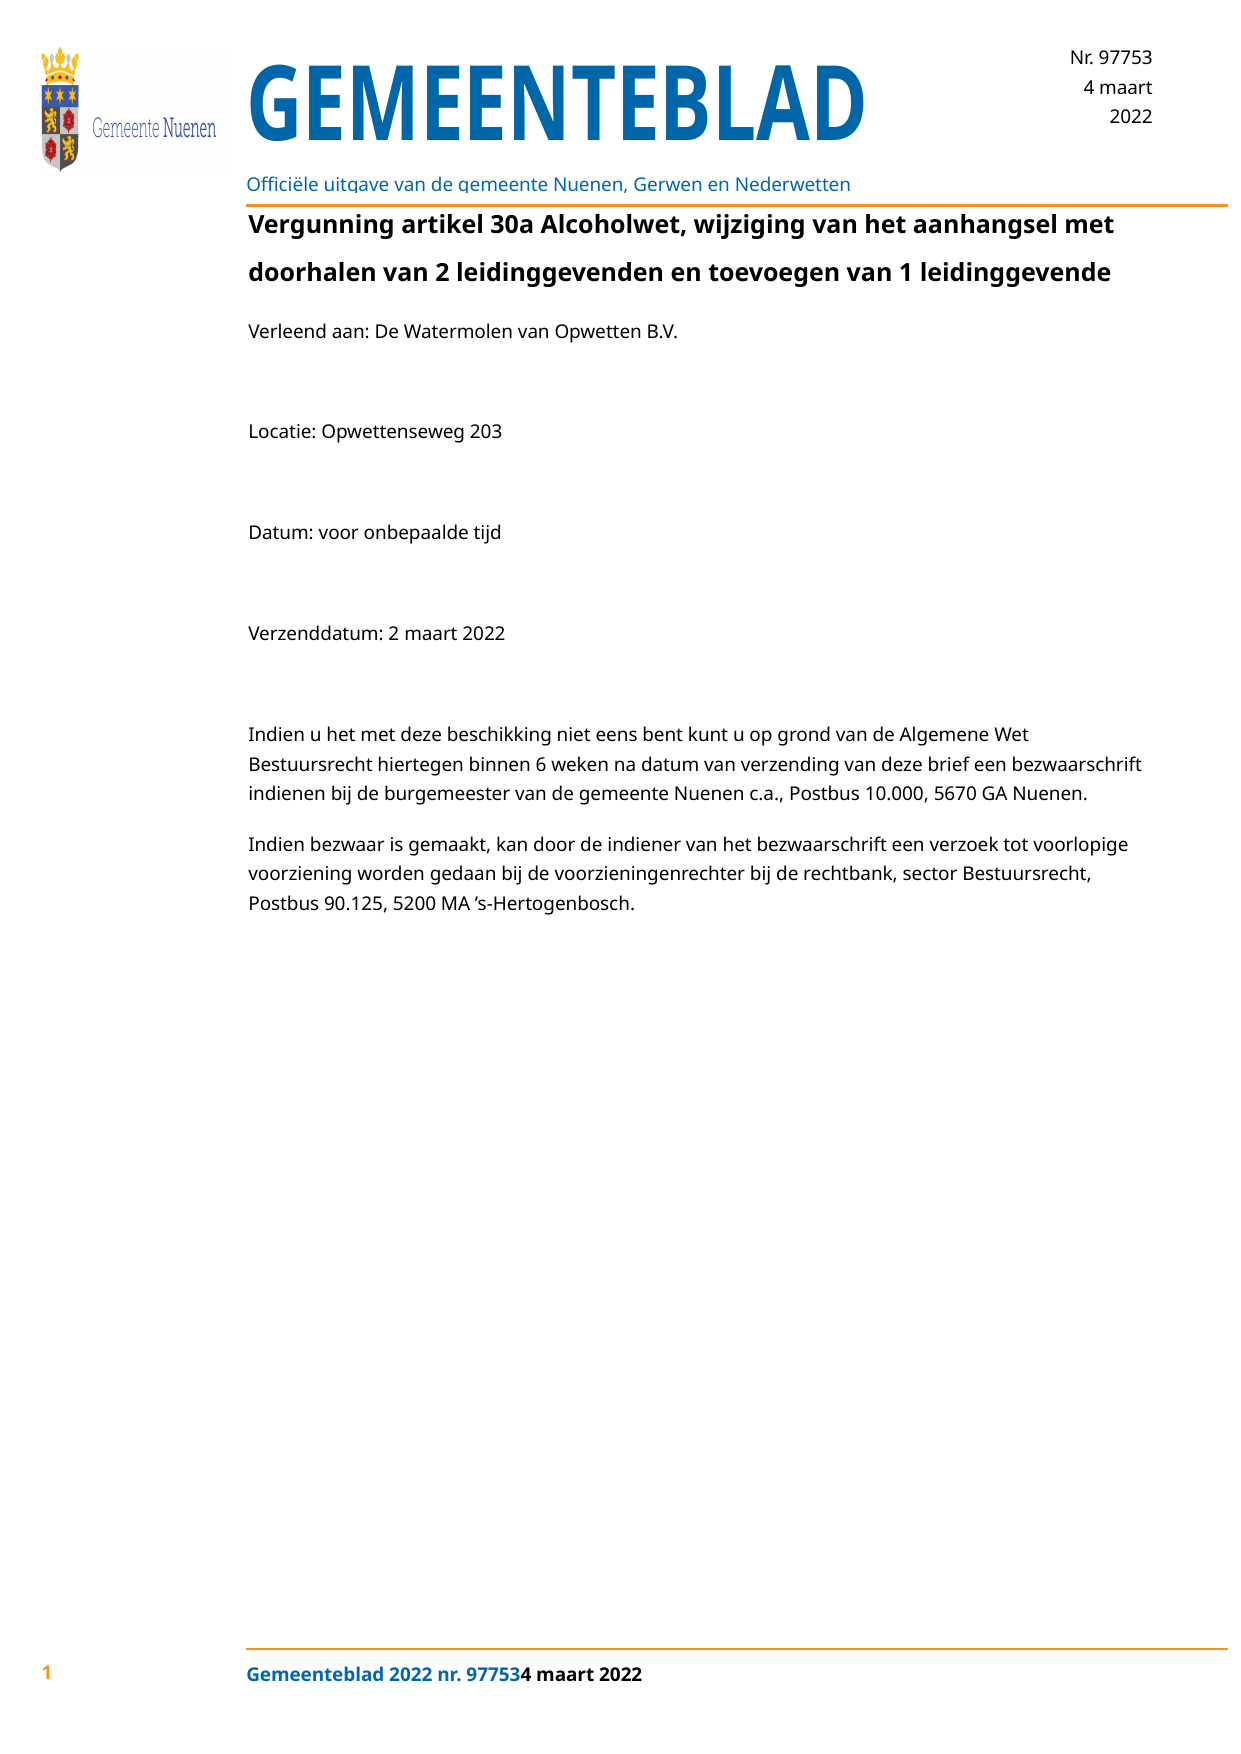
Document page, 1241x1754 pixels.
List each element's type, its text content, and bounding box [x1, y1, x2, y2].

text Locatie: Opwettenseweg 203 [248, 419, 1152, 444]
text Indien u het met deze beschikking niet eens bent kunt u op grond van de Algemene Wet Bestuursrecht hiertegen binnen 6 weken na datum van verzending van deze brief een bezwaarschrift indienen bij de burgemeester van de gemeente Nuenen c.a., Postbus 10.000, 5670 GA Nuenen. [248, 721, 1152, 806]
text Verleend aan: De Watermolen van Opwetten B.V. [248, 318, 1152, 344]
text Verzenddatum: 2 maart 2022 [248, 620, 1152, 646]
text Indien bezwaar is gemaakt, kan door de indiener van het bezwaarschrift een verzoek tot voorlopige voorziening worden gedaan bij de voorzieningenrechter bij de rechtbank, sector Bestuursrecht, Postbus 90.125, 5200 MA ’s-Hertogenbosch. [248, 831, 1152, 916]
text Datum: voor onbepaalde tijd [248, 519, 1152, 545]
text Vergunning artikel 30a Alcoholwet, wijziging van het aanhangsel met doorhalen van 2 leidinggevenden en toevoegen van 1 leidinggevende [248, 207, 1152, 288]
picture [41, 47, 231, 172]
